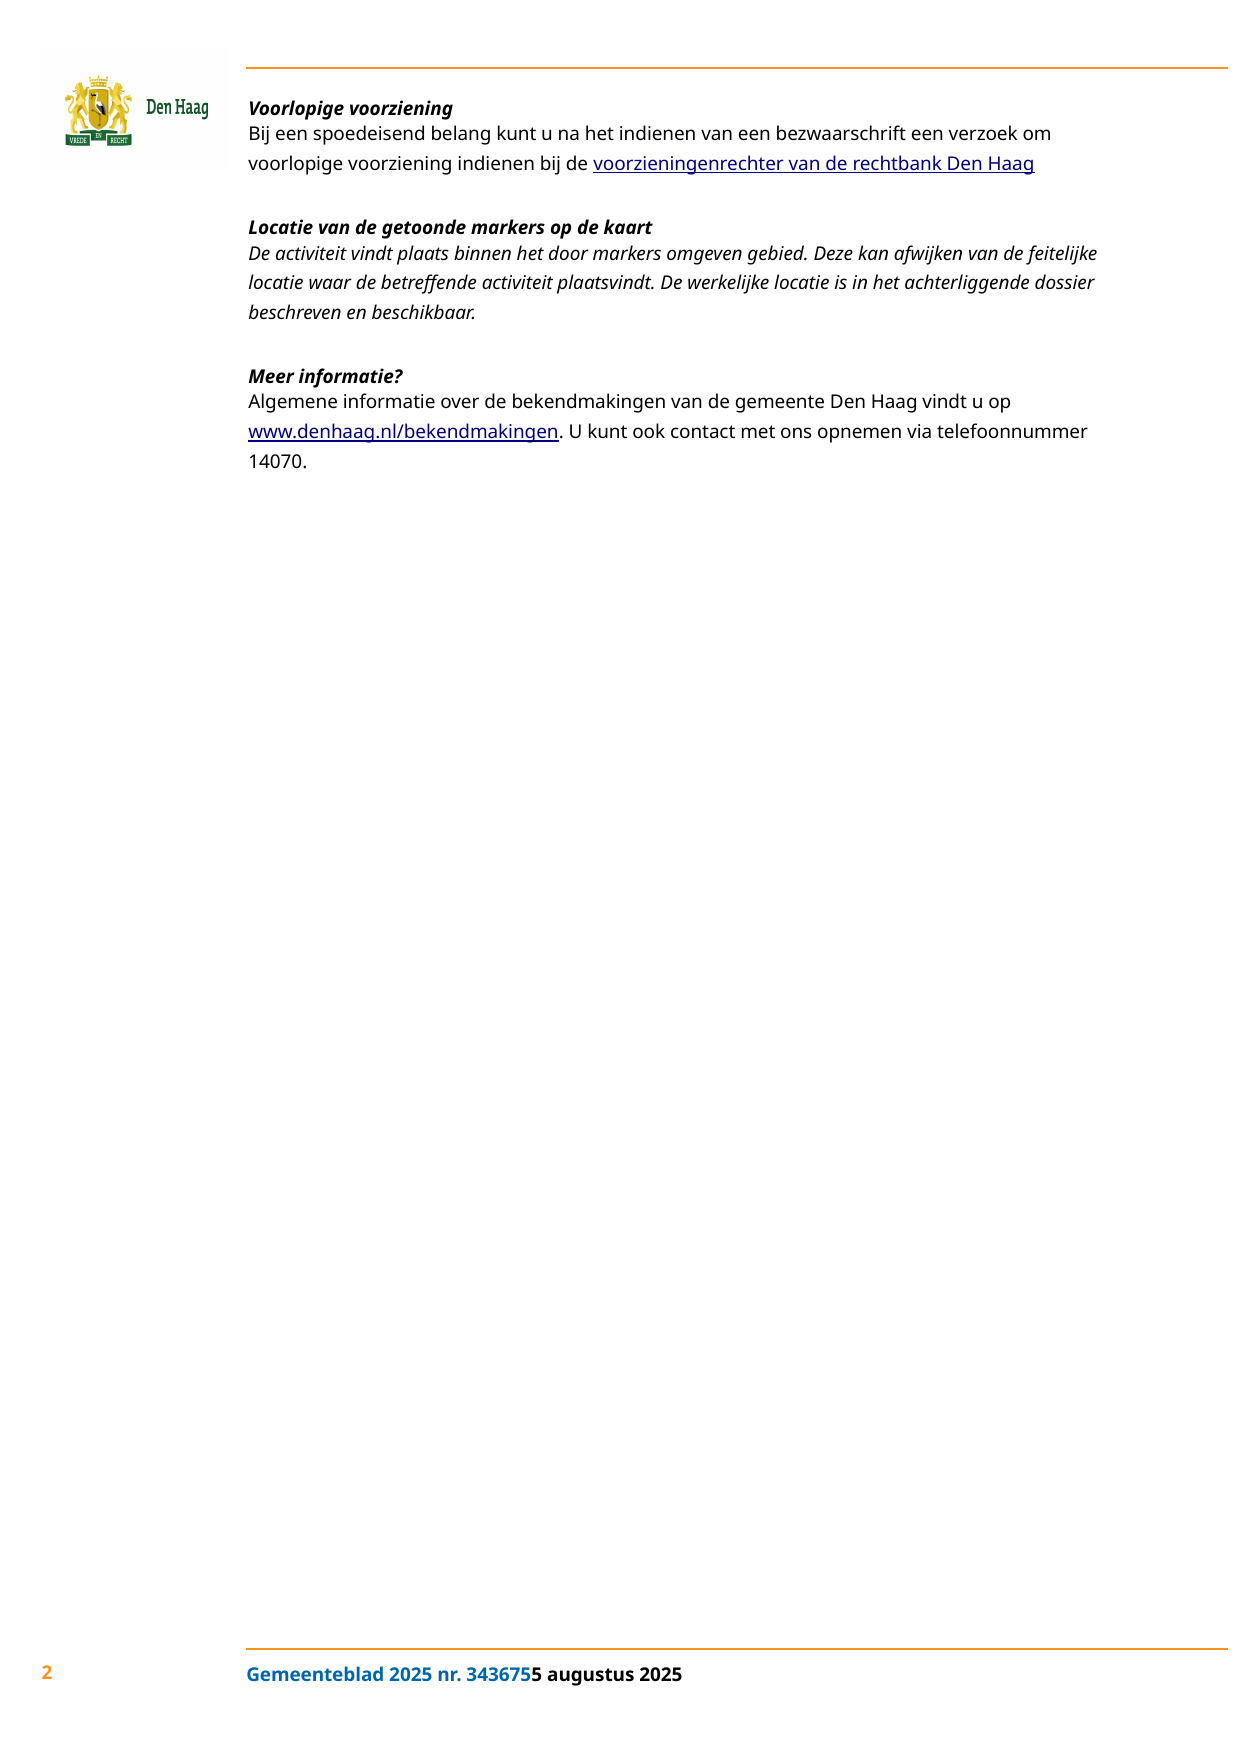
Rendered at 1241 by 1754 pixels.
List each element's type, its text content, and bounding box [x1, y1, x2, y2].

text Algemene informatie over de bekendmakingen van de gemeente Den Haag vindt u op www.denhaag.nl/bekendmakingen. U kunt ook contact met ons opnemen via telefoonnummer 14070. [248, 389, 1152, 473]
picture [41, 47, 231, 172]
text Meer informatie? [248, 363, 1152, 389]
text Locatie van de getoonde markers op de kaart [248, 214, 1152, 240]
text Voorlopige voorziening [248, 95, 1152, 121]
text Bij een spoedeisend belang kunt u na het indienen van een bezwaarschrift een verzoek om voorlopige voorziening indienen bij de voorzieningenrechter van de rechtbank Den Haag [248, 121, 1152, 176]
text De activiteit vindt plaats binnen het door markers omgeven gebied. Deze kan afwijken van de feitelijke locatie waar de betreffende activiteit plaatsvindt. De werkelijke locatie is in het achterliggende dossier beschreven en beschikbaar. [248, 240, 1152, 325]
